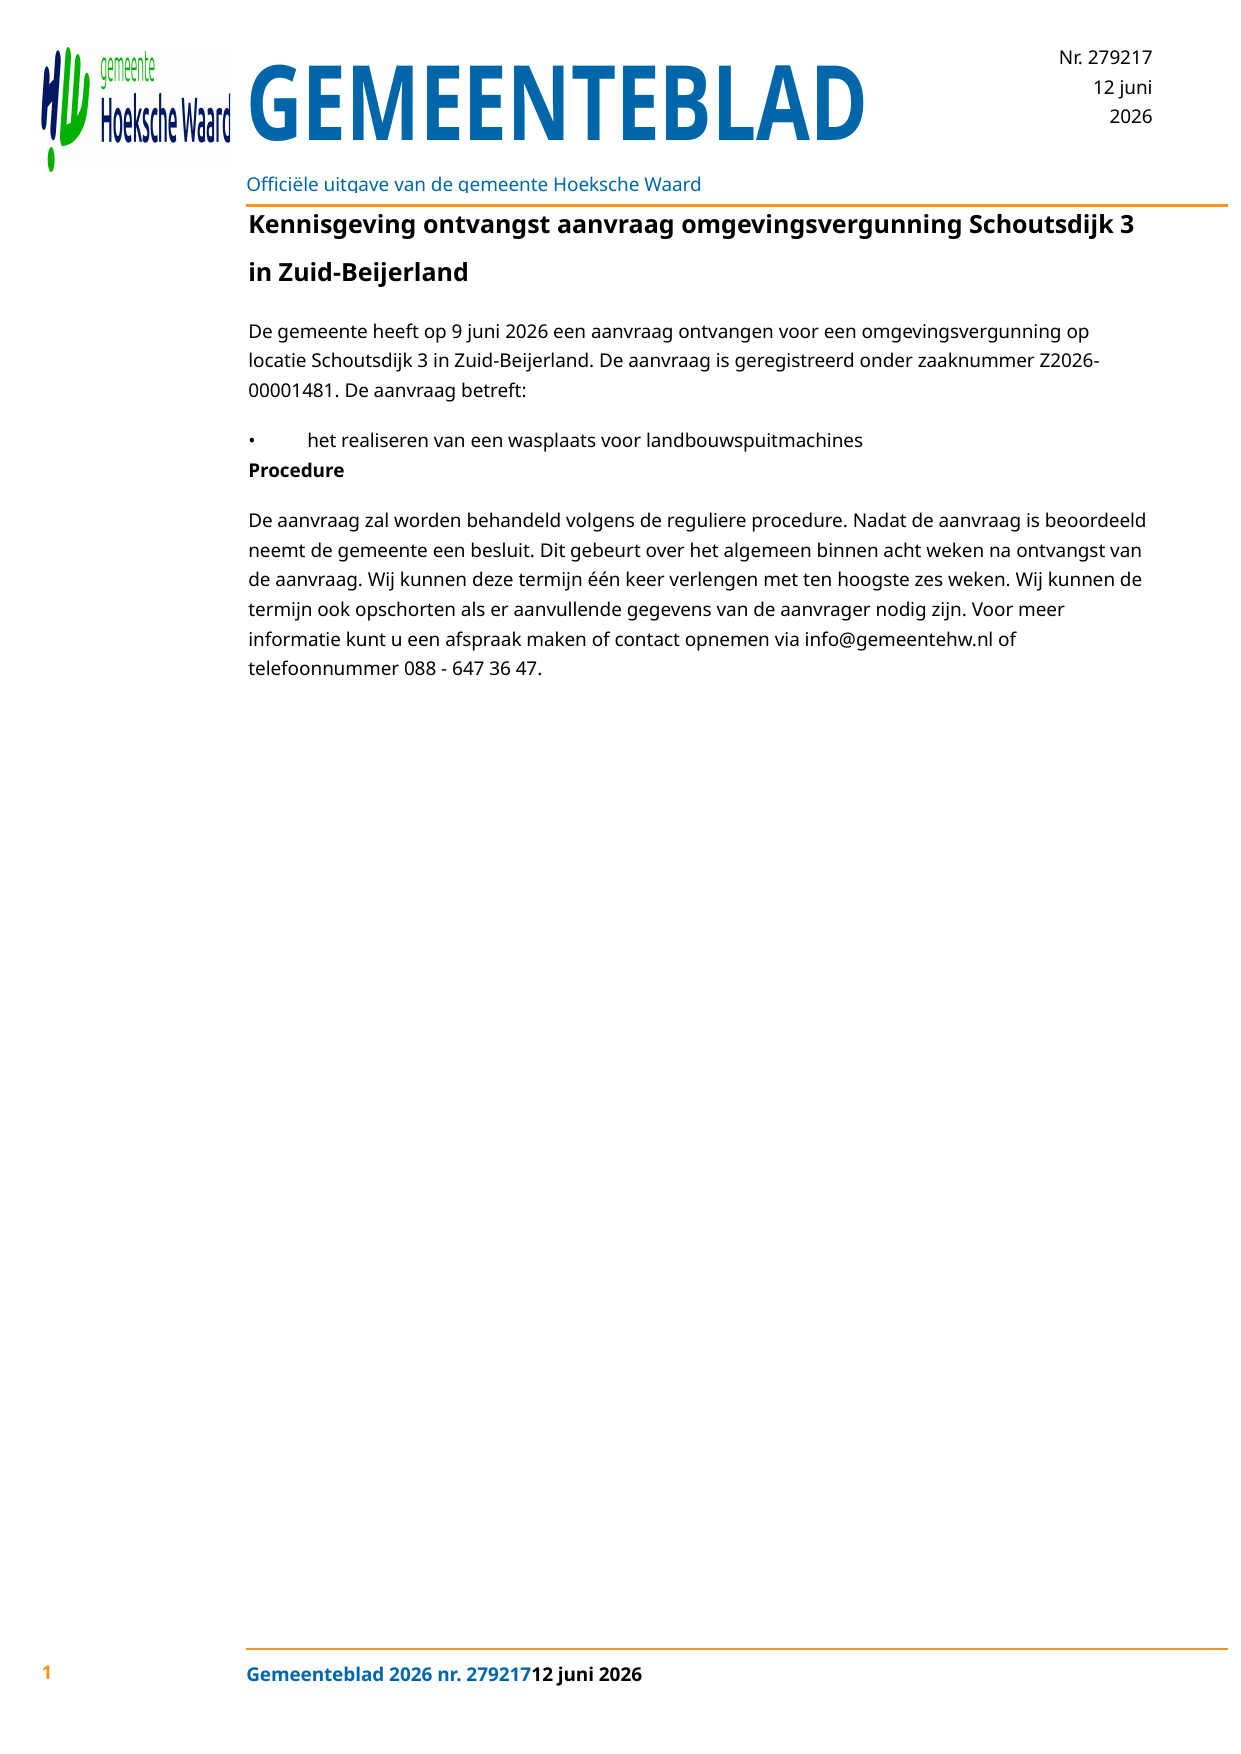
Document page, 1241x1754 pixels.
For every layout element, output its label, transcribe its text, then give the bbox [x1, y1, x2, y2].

picture [41, 47, 231, 172]
text Procedure [248, 457, 1152, 483]
text De gemeente heeft op 9 juni 2026 een aanvraag ontvangen voor een omgevingsvergunning op locatie Schoutsdijk 3 in Zuid-Beijerland. De aanvraag is geregistreerd onder zaaknummer Z2026-00001481. De aanvraag betreft: [248, 318, 1152, 403]
text De aanvraag zal worden behandeld volgens de reguliere procedure. Nadat de aanvraag is beoordeeld neemt de gemeente een besluit. Dit gebeurt over het algemeen binnen acht weken na ontvangst van de aanvraag. Wij kunnen deze termijn één keer verlengen met ten hoogste zes weken. Wij kunnen de termijn ook opschorten als er aanvullende gegevens van de aanvrager nodig zijn. Voor meer informatie kunt u een afspraak maken of contact opnemen via info@gemeentehw.nl of telefoonnummer 088 - 647 36 47. [248, 507, 1152, 681]
text Kennisgeving ontvangst aanvraag omgevingsvergunning Schoutsdijk 3 in Zuid-Beijerland [248, 207, 1152, 288]
list het realiseren van een wasplaats voor landbouwspuitmachines [248, 427, 1152, 453]
